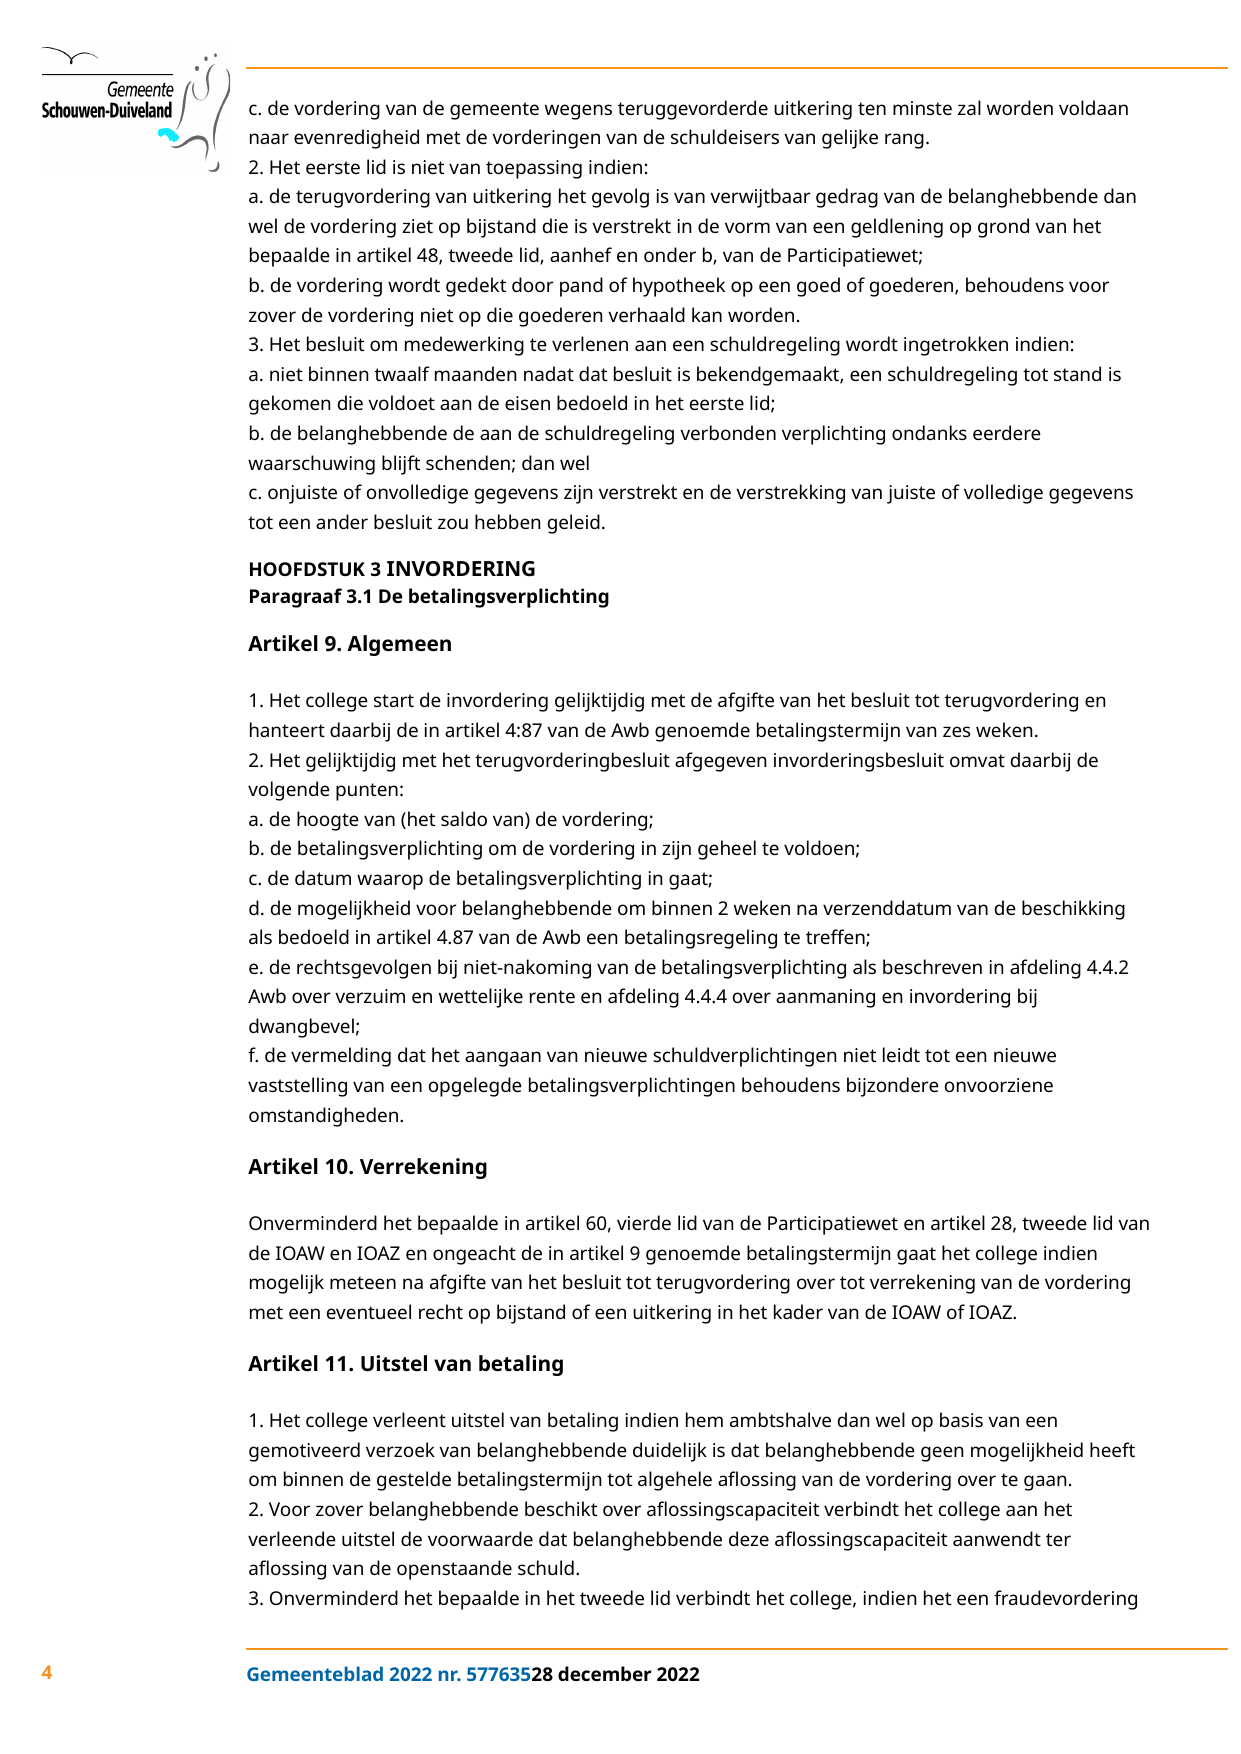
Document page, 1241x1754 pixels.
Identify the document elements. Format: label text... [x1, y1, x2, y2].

text a. niet binnen twaalf maanden nadat dat besluit is bekendgemaakt, een schuldregeling tot stand is gekomen die voldoet aan de eisen bedoeld in het eerste lid; [248, 361, 1152, 416]
picture [41, 47, 231, 172]
text 2. Het eerste lid is niet van toepassing indien: [248, 154, 1152, 180]
text c. de datum waarop de betalingsverplichting in gaat; [248, 865, 1152, 891]
text 1. Het college verleent uitstel van betaling indien hem ambtshalve dan wel op basis van een gemotiveerd verzoek van belanghebbende duidelijk is dat belanghebbende geen mogelijkheid heeft om binnen de gestelde betalingstermijn tot algehele aflossing van de vordering over te gaan. [248, 1407, 1152, 1492]
text 1. Het college start de invordering gelijktijdig met de afgifte van het besluit tot terugvordering en hanteert daarbij de in artikel 4:87 van de Awb genoemde betalingstermijn van zes weken. [248, 688, 1152, 743]
text Artikel 10. Verrekening [248, 1152, 1152, 1181]
text b. de betalingsverplichting om de vordering in zijn geheel te voldoen; [248, 836, 1152, 861]
text f. de vermelding dat het aangaan van nieuwe schuldverplichtingen niet leidt tot een nieuwe vaststelling van een opgelegde betalingsverplichtingen behoudens bijzondere onvoorziene omstandigheden. [248, 1043, 1152, 1127]
text 3. Het besluit om medewerking te verlenen aan een schuldregeling wordt ingetrokken indien: [248, 331, 1152, 357]
text 2. Voor zover belanghebbende beschikt over aflossingscapaciteit verbindt het college aan het verleende uitstel de voorwaarde dat belanghebbende deze aflossingscapaciteit aanwendt ter aflossing van de openstaande schuld. [248, 1496, 1152, 1581]
text a. de hoogte van (het saldo van) de vordering; [248, 806, 1152, 832]
text a. de terugvordering van uitkering het gevolg is van verwijtbaar gedrag van de belanghebbende dan wel de vordering ziet op bijstand die is verstrekt in de vorm van een geldlening op grond van het bepaalde in artikel 48, tweede lid, aanhef en onder b, van de Participatiewet; [248, 183, 1152, 268]
text b. de vordering wordt gedekt door pand of hypotheek op een goed of goederen, behoudens voor zover de vordering niet op die goederen verhaald kan worden. [248, 272, 1152, 328]
text b. de belanghebbende de aan de schuldregeling verbonden verplichting ondanks eerdere waarschuwing blijft schenden; dan wel [248, 420, 1152, 476]
text HOOFDSTUK 3 INVORDERING [248, 554, 1152, 583]
text Onverminderd het bepaalde in artikel 60, vierde lid van de Participatiewet en artikel 28, tweede lid van de IOAW en IOAZ en ongeacht de in artikel 9 genoemde betalingstermijn gaat het college indien mogelijk meteen na afgifte van het besluit tot terugvordering over tot verrekening van de vordering met een eventueel recht op bijstand of een uitkering in het kader van de IOAW of IOAZ. [248, 1210, 1152, 1325]
text e. de rechtsgevolgen bij niet-nakoming van de betalingsverplichting als beschreven in afdeling 4.4.2 Awb over verzuim en wettelijke rente en afdeling 4.4.4 over aanmaning en invordering bij dwangbevel; [248, 954, 1152, 1039]
text Artikel 11. Uitstel van betaling [248, 1349, 1152, 1378]
text Paragraaf 3.1 De betalingsverplichting [248, 583, 1152, 609]
text Artikel 9. Algemeen [248, 629, 1152, 658]
text c. onjuiste of onvolledige gegevens zijn verstrekt en de verstrekking van juiste of volledige gegevens tot een ander besluit zou hebben geleid. [248, 479, 1152, 535]
text c. de vordering van de gemeente wegens teruggevorderde uitkering ten minste zal worden voldaan naar evenredigheid met de vorderingen van de schuldeisers van gelijke rang. [248, 95, 1152, 150]
text d. de mogelijkheid voor belanghebbende om binnen 2 weken na verzenddatum van de beschikking als bedoeld in artikel 4.87 van de Awb een betalingsregeling te treffen; [248, 895, 1152, 950]
text 3. Onverminderd het bepaalde in het tweede lid verbindt het college, indien het een fraudevordering [248, 1585, 1152, 1611]
text 2. Het gelijktijdig met het terugvorderingbesluit afgegeven invorderingsbesluit omvat daarbij de volgende punten: [248, 747, 1152, 802]
